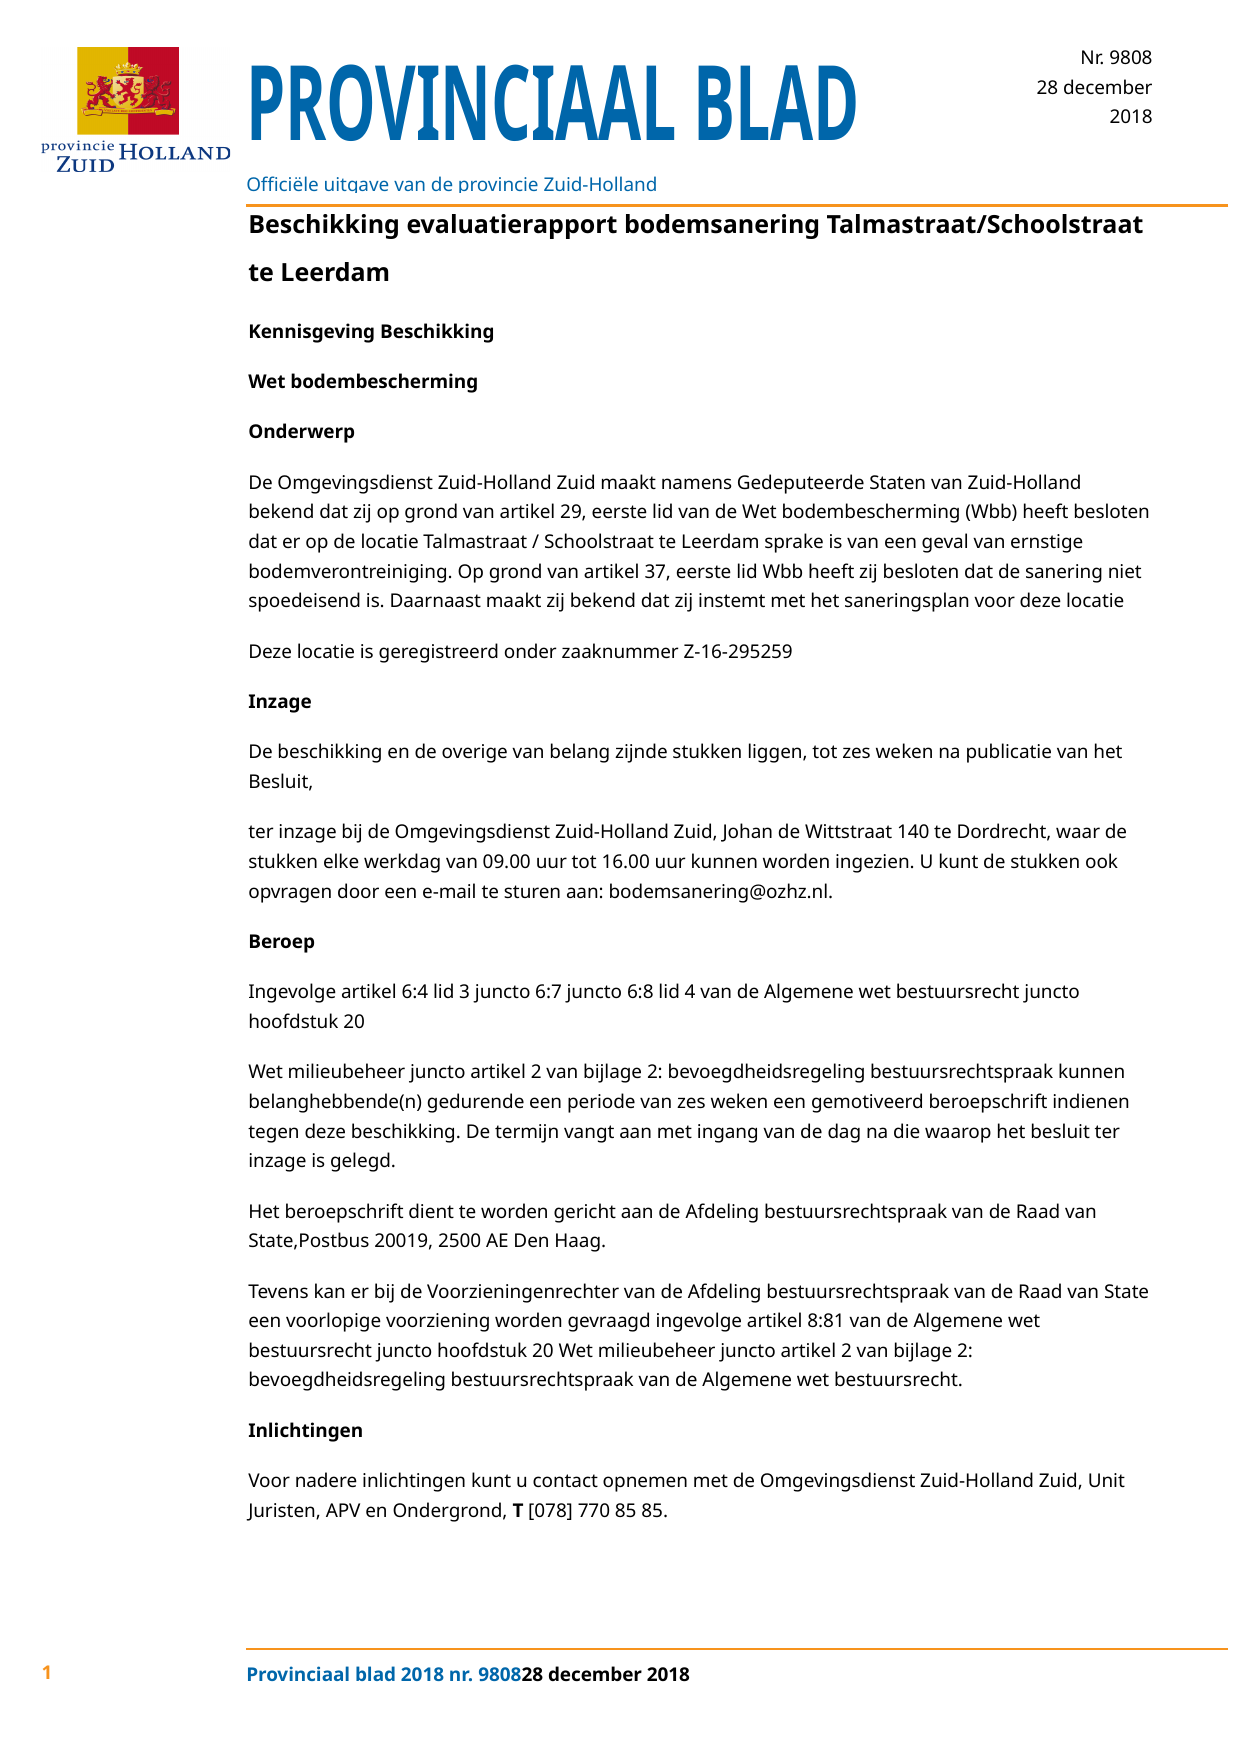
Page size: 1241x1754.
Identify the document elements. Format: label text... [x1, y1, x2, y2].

text Inlichtingen [248, 1417, 1152, 1443]
text Tevens kan er bij de Voorzieningenrechter van de Afdeling bestuursrechtspraak van de Raad van State een voorlopige voorziening worden gevraagd ingevolge artikel 8:81 van de Algemene wet bestuursrecht juncto hoofdstuk 20 Wet milieubeheer juncto artikel 2 van bijlage 2: bevoegdheidsregeling bestuursrechtspraak van de Algemene wet bestuursrecht. [248, 1278, 1152, 1392]
text Onderwerp [248, 419, 1152, 444]
text Wet milieubeheer juncto artikel 2 van bijlage 2: bevoegdheidsregeling bestuursrechtspraak kunnen belanghebbende(n) gedurende een periode van zes weken een gemotiveerd beroepschrift indienen tegen deze beschikking. De termijn vangt aan met ingang van de dag na die waarop het besluit ter inzage is gelegd. [248, 1059, 1152, 1173]
text Beschikking evaluatierapport bodemsanering Talmastraat/Schoolstraat te Leerdam [248, 207, 1152, 288]
text Ingevolge artikel 6:4 lid 3 juncto 6:7 juncto 6:8 lid 4 van de Algemene wet bestuursrecht juncto hoofdstuk 20 [248, 979, 1152, 1034]
text Wet bodembescherming [248, 368, 1152, 394]
text ter inzage bij de Omgevingsdienst Zuid-Holland Zuid, Johan de Wittstraat 140 te Dordrecht, waar de stukken elke werkdag van 09.00 uur tot 16.00 uur kunnen worden ingezien. U kunt de stukken ook opvragen door een e-mail te sturen aan: bodemsanering@ozhz.nl. [248, 819, 1152, 904]
text Inzage [248, 688, 1152, 714]
text Beroep [248, 928, 1152, 954]
text De beschikking en de overige van belang zijnde stukken liggen, tot zes weken na publicatie van het Besluit, [248, 739, 1152, 794]
text Voor nadere inlichtingen kunt u contact opnemen met de Omgevingsdienst Zuid-Holland Zuid, Unit Juristen, APV en Ondergrond, T [078] 770 85 85. [248, 1467, 1152, 1523]
text Het beroepschrift dient te worden gericht aan de Afdeling bestuursrechtspraak van de Raad van State,Postbus 20019, 2500 AE Den Haag. [248, 1198, 1152, 1253]
text De Omgevingsdienst Zuid-Holland Zuid maakt namens Gedeputeerde Staten van Zuid-Holland bekend dat zij op grond van artikel 29, eerste lid van de Wet bodembescherming (Wbb) heeft besloten dat er op de locatie Talmastraat / Schoolstraat te Leerdam sprake is van een geval van ernstige bodemverontreiniging. Op grond van artikel 37, eerste lid Wbb heeft zij besloten dat de sanering niet spoedeisend is. Daarnaast maakt zij bekend dat zij instemt met het saneringsplan voor deze locatie [248, 469, 1152, 613]
text Kennisgeving Beschikking [248, 318, 1152, 344]
text Deze locatie is geregistreerd onder zaaknummer Z-16-295259 [248, 638, 1152, 664]
picture [41, 47, 231, 172]
